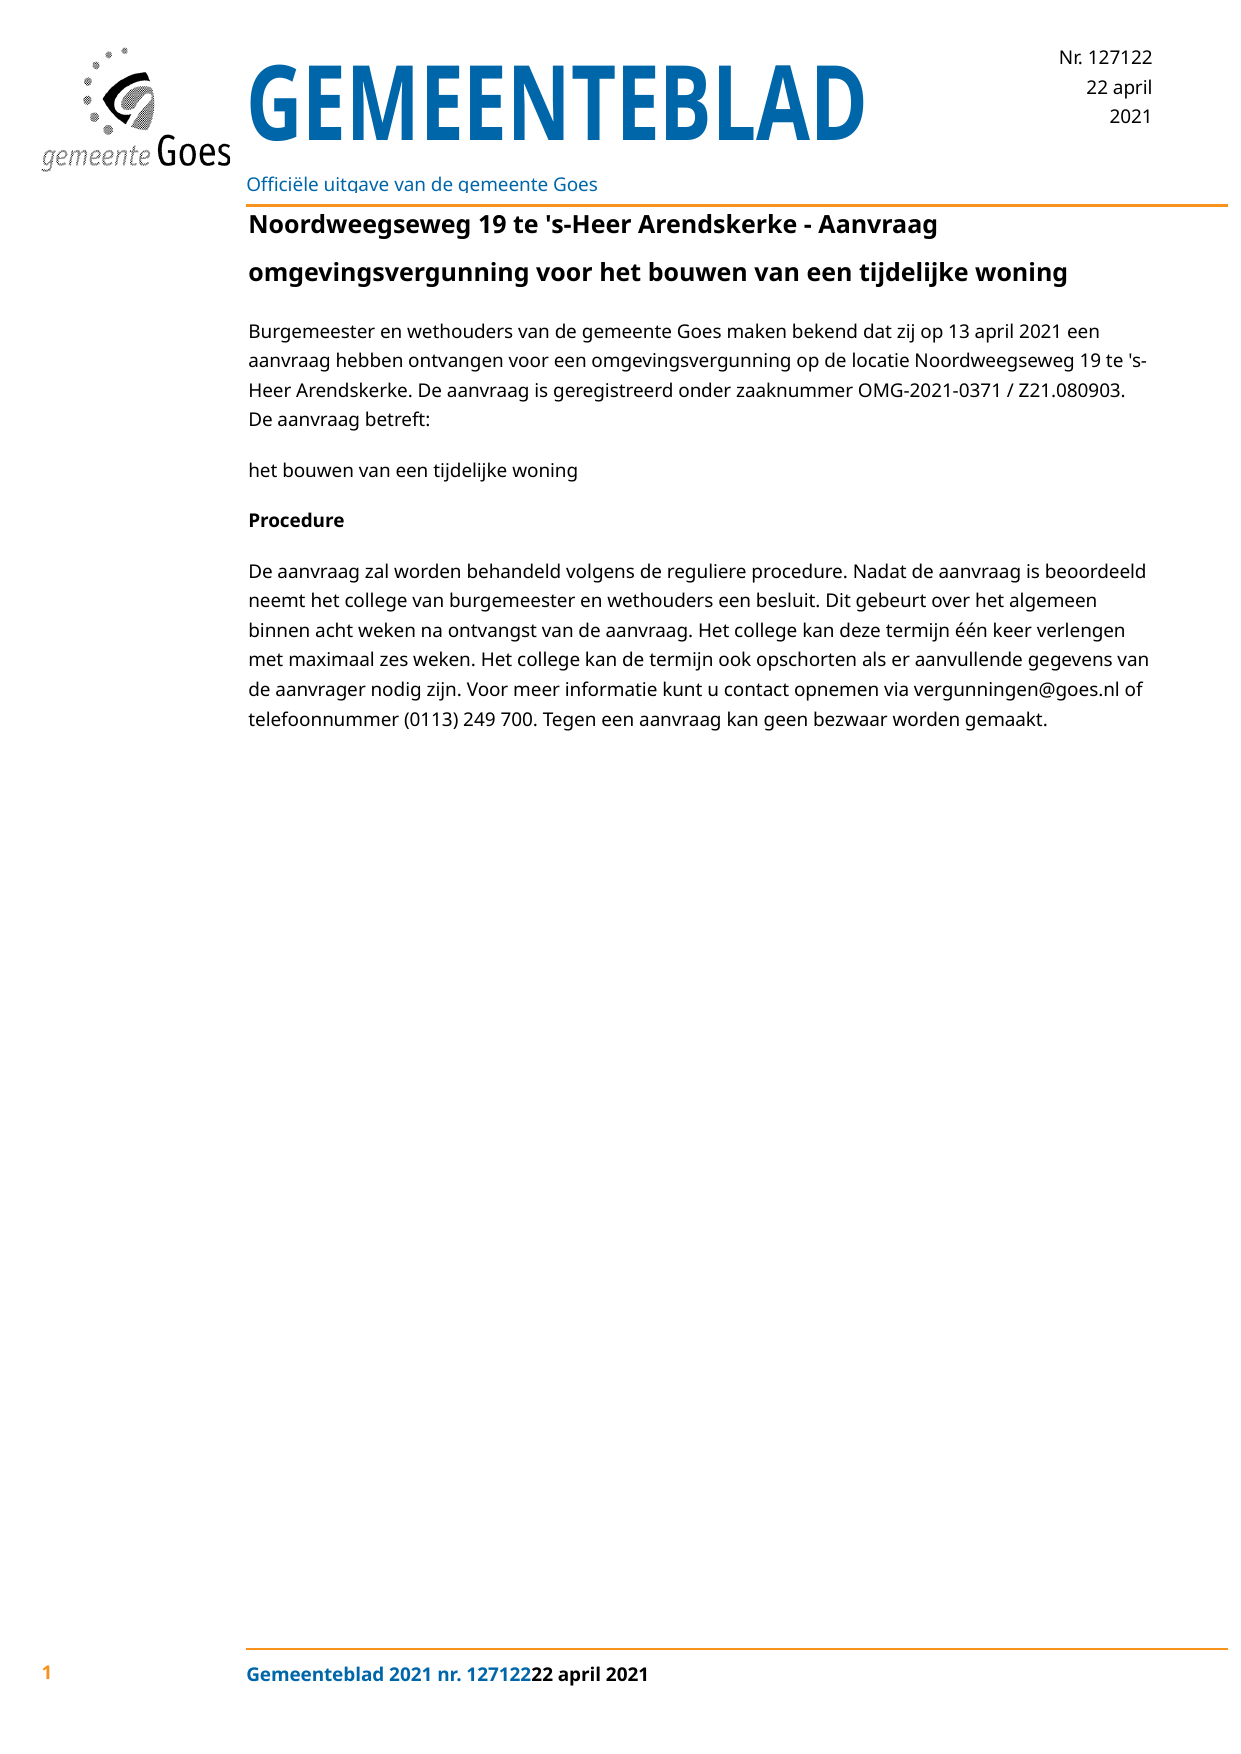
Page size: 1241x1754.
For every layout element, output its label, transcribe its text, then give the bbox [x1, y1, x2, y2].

text het bouwen van een tijdelijke woning [248, 457, 1152, 483]
text Noordweegseweg 19 te 's-Heer Arendskerke - Aanvraag omgevingsvergunning voor het bouwen van een tijdelijke woning [248, 207, 1152, 288]
text Burgemeester en wethouders van de gemeente Goes maken bekend dat zij op 13 april 2021 een aanvraag hebben ontvangen voor een omgevingsvergunning op de locatie Noordweegseweg 19 te 's-Heer Arendskerke. De aanvraag is geregistreerd onder zaaknummer OMG-2021-0371 / Z21.080903. De aanvraag betreft: [248, 318, 1152, 432]
text De aanvraag zal worden behandeld volgens de reguliere procedure. Nadat de aanvraag is beoordeeld neemt het college van burgemeester en wethouders een besluit. Dit gebeurt over het algemeen binnen acht weken na ontvangst van de aanvraag. Het college kan deze termijn één keer verlengen met maximaal zes weken. Het college kan de termijn ook opschorten als er aanvullende gegevens van de aanvrager nodig zijn. Voor meer informatie kunt u contact opnemen via vergunningen@goes.nl of telefoonnummer (0113) 249 700. Tegen een aanvraag kan geen bezwaar worden gemaakt. [248, 558, 1152, 732]
picture [41, 47, 231, 172]
text Procedure [248, 507, 1152, 533]
